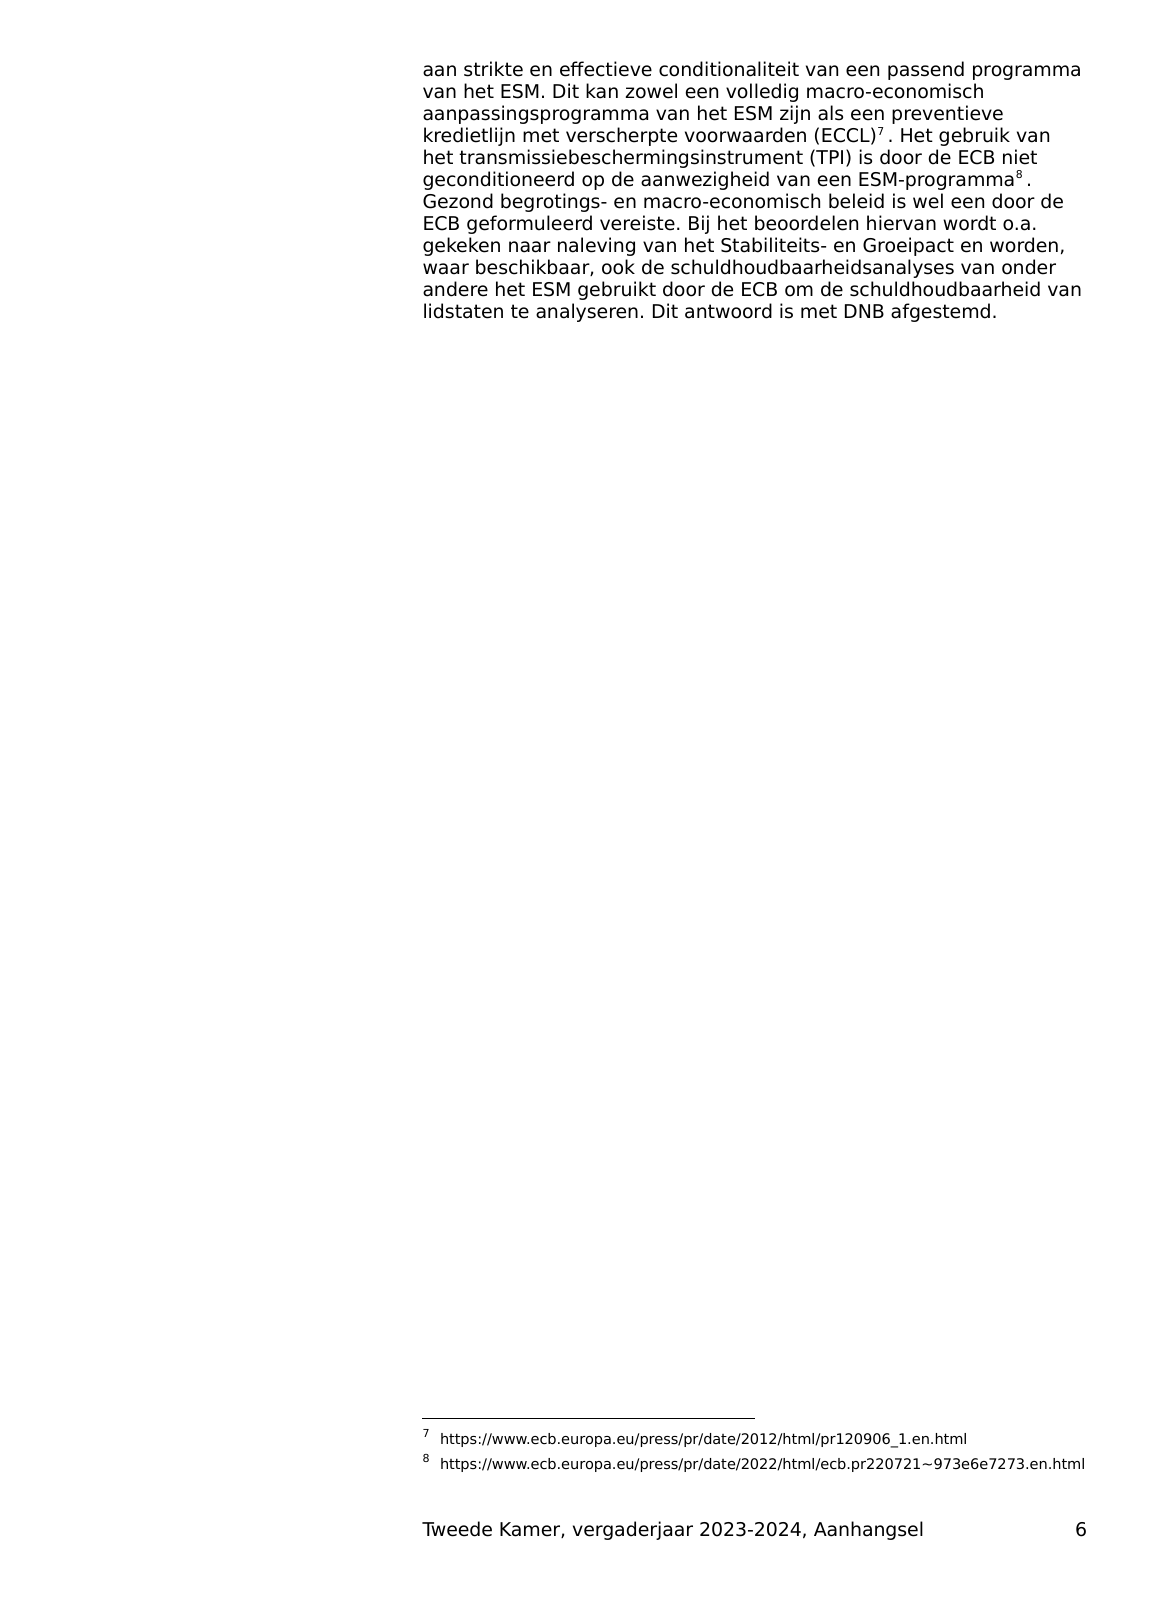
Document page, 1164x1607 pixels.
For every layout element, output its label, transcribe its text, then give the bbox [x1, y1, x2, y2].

text https://www.ecb.europa.eu/press/pr/date/2012/html/pr120906_1.en.html [422, 1427, 1087, 1449]
text aan strikte en effectieve conditionaliteit van een passend programma van het ESM. Dit kan zowel een volledig macro-economisch aanpassingsprogramma van het ESM zijn als een preventieve kredietlijn met verscherpte voorwaarden (ECCL). Het gebruik van het transmissiebeschermingsinstrument (TPI) is door de ECB niet geconditioneerd op de aanwezigheid van een ESM-programma. Gezond begrotings- en macro-economisch beleid is wel een door de ECB geformuleerd vereiste. Bij het beoordelen hiervan wordt o.a. gekeken naar naleving van het Stabiliteits- en Groeipact en worden, waar beschikbaar, ook de schuldhoudbaarheidsanalyses van onder andere het ESM gebruikt door de ECB om de schuldhoudbaarheid van lidstaten te analyseren. Dit antwoord is met DNB afgestemd. [422, 59, 1087, 323]
text https://www.ecb.europa.eu/press/pr/date/2022/html/ecb.pr220721~973e6e7273.en.html [422, 1452, 1087, 1474]
